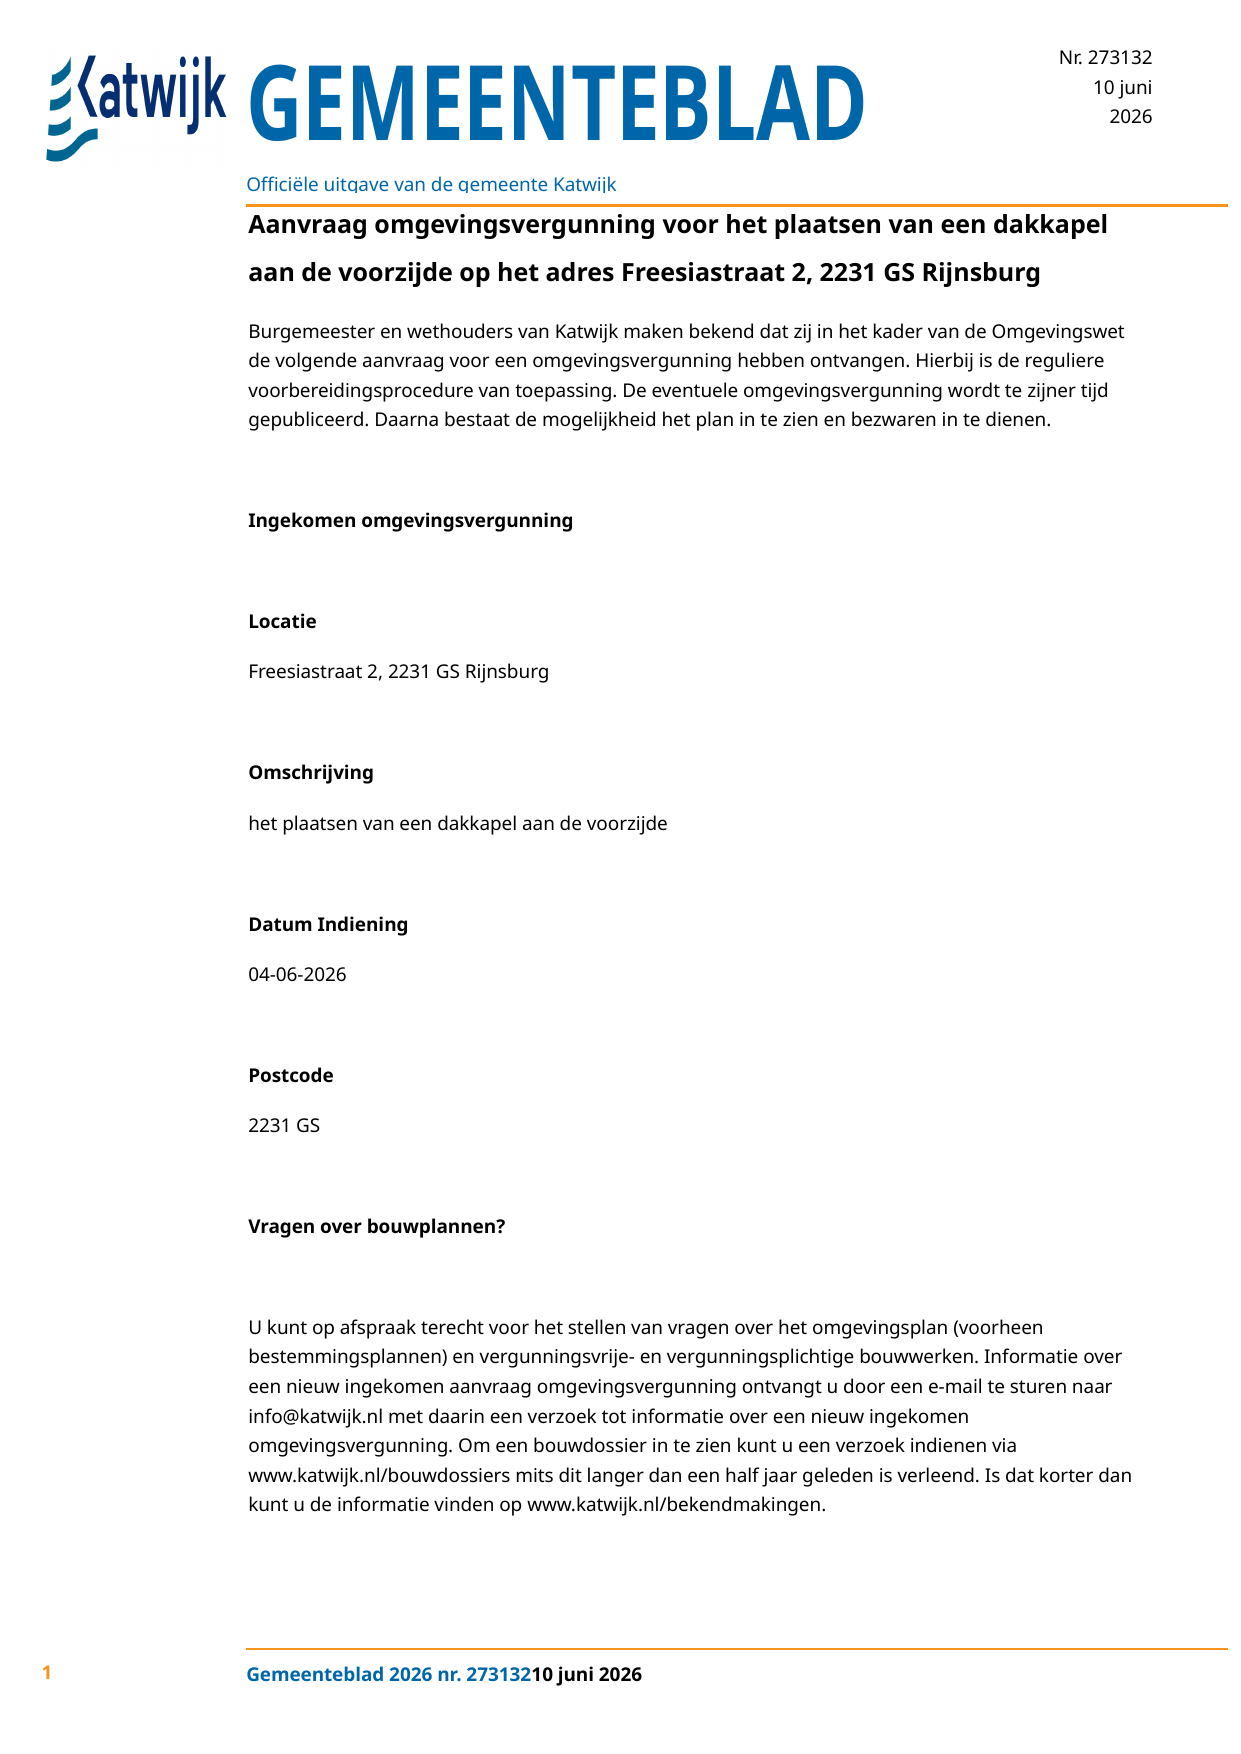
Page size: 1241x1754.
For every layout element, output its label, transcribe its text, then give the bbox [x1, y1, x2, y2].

text 2231 GS [248, 1112, 1152, 1138]
text Omschrijving [248, 759, 1152, 785]
text Freesiastraat 2, 2231 GS Rijnsburg [248, 659, 1152, 684]
text U kunt op afspraak terecht voor het stellen van vragen over het omgevingsplan (voorheen bestemmingsplannen) en vergunningsvrije- en vergunningsplichtige bouwwerken. Informatie over een nieuw ingekomen aanvraag omgevingsvergunning ontvangt u door een e-mail te sturen naar info@katwijk.nl met daarin een verzoek tot informatie over een nieuw ingekomen omgevingsvergunning. Om een bouwdossier in te zien kunt u een verzoek indienen via www.katwijk.nl/bouwdossiers mits dit langer dan een half jaar geleden is verleend. Is dat korter dan kunt u de informatie vinden op www.katwijk.nl/bekendmakingen. [248, 1314, 1152, 1517]
text Burgemeester en wethouders van Katwijk maken bekend dat zij in het kader van de Omgevingswet de volgende aanvraag voor een omgevingsvergunning hebben ontvangen. Hierbij is de reguliere voorbereidingsprocedure van toepassing. De eventuele omgevingsvergunning wordt te zijner tijd gepubliceerd. Daarna bestaat de mogelijkheid het plan in te zien en bezwaren in te dienen. [248, 318, 1152, 432]
text Vragen over bouwplannen? [248, 1213, 1152, 1239]
text Ingekomen omgevingsvergunning [248, 507, 1152, 533]
text Datum Indiening [248, 911, 1152, 937]
text Locatie [248, 608, 1152, 634]
text 04-06-2026 [248, 961, 1152, 987]
text het plaatsen van een dakkapel aan de voorzijde [248, 810, 1152, 836]
text Postcode [248, 1062, 1152, 1088]
picture [41, 47, 231, 172]
text Aanvraag omgevingsvergunning voor het plaatsen van een dakkapel aan de voorzijde op het adres Freesiastraat 2, 2231 GS Rijnsburg [248, 207, 1152, 288]
